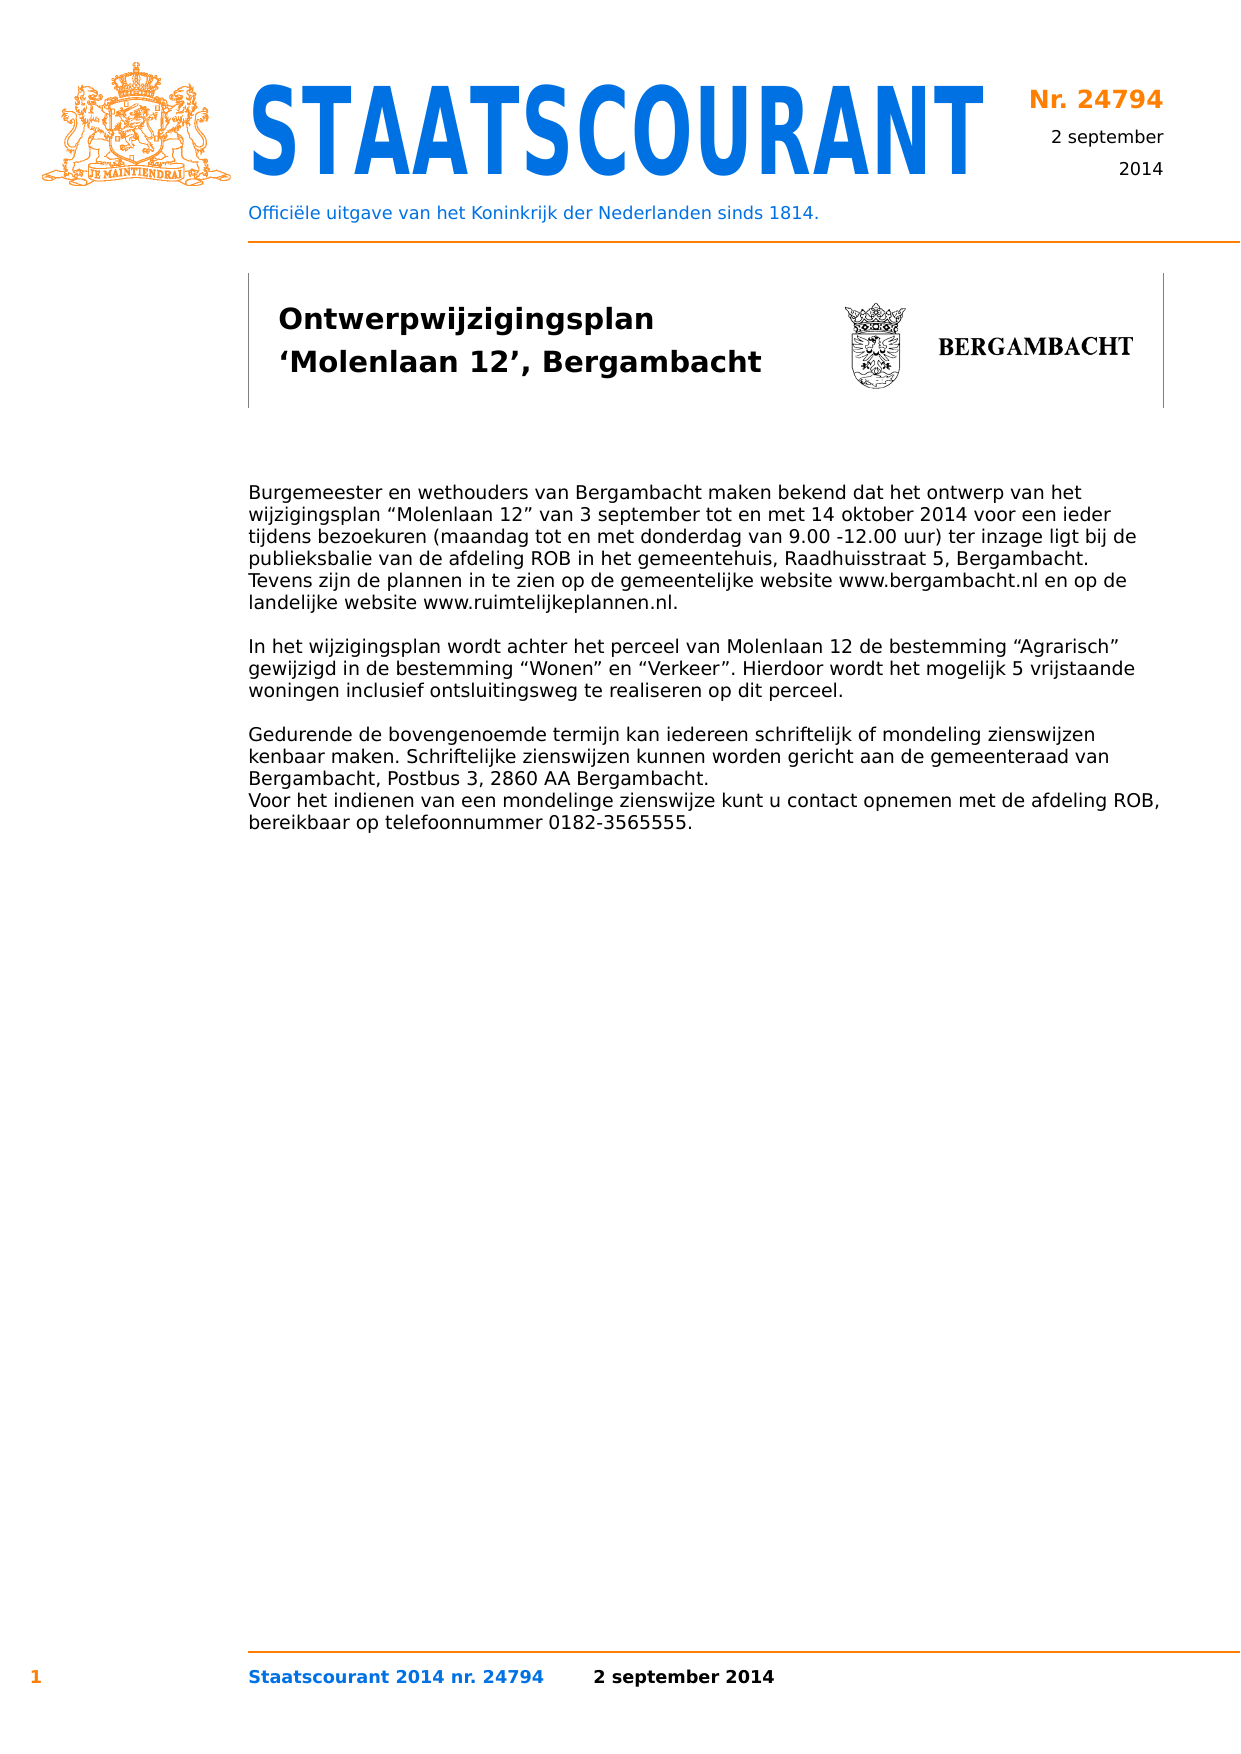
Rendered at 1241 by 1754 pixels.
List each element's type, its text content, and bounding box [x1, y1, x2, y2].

picture [41, 62, 231, 186]
table_cell 2 september [998, 121, 1240, 153]
text Gedurende de bovengenoemde termijn kan iedereen schriftelijk of mondeling zienswijzen kenbaar maken. Schriftelijke zienswijzen kunnen worden gericht aan de gemeenteraad van Bergambacht, Postbus 3, 2860 AA Bergambacht. [248, 724, 1163, 790]
subtitle Ontwerpwijzigingsplan ‘Molenlaan 12’, Bergambacht [249, 273, 1163, 408]
text Tevens zijn de plannen in te zien op de gemeentelijke website www.bergambacht.nl en op de landelijke website www.ruimtelijkeplannen.nl. [248, 570, 1163, 614]
table_cell Officiële uitgave van het Koninkrijk der Nederlanden sinds 1814. [248, 203, 1240, 241]
text In het wijzigingsplan wordt achter het perceel van Molenlaan 12 de bestemming “Agrarisch” gewijzigd in de bestemming “Wonen” en “Verkeer”. Hierdoor wordt het mogelijk 5 vrijstaande woningen inclusief ontsluitingsweg te realiseren op dit perceel. [248, 636, 1163, 702]
picture [844, 302, 1134, 391]
table_cell 2014 [998, 153, 1240, 203]
table_header [25, 62, 248, 241]
text Voor het indienen van een mondelinge zienswijze kunt u contact opnemen met de afdeling ROB, bereikbaar op telefoonnummer 0182-3565555. [248, 790, 1163, 834]
text Burgemeester en wethouders van Bergambacht maken bekend dat het ontwerp van het wijzigingsplan “Molenlaan 12” van 3 september tot en met 14 oktober 2014 voor een ieder tijdens bezoekuren (maandag tot en met donderdag van 9.00 -12.00 uur) ter inzage ligt bij de publieksbalie van de afdeling ROB in het gemeentehuis, Raadhuisstraat 5, Bergambacht. [248, 482, 1163, 570]
table_header STAATSCOURANT [248, 62, 998, 203]
table_header Nr. 24794 [998, 62, 1240, 121]
